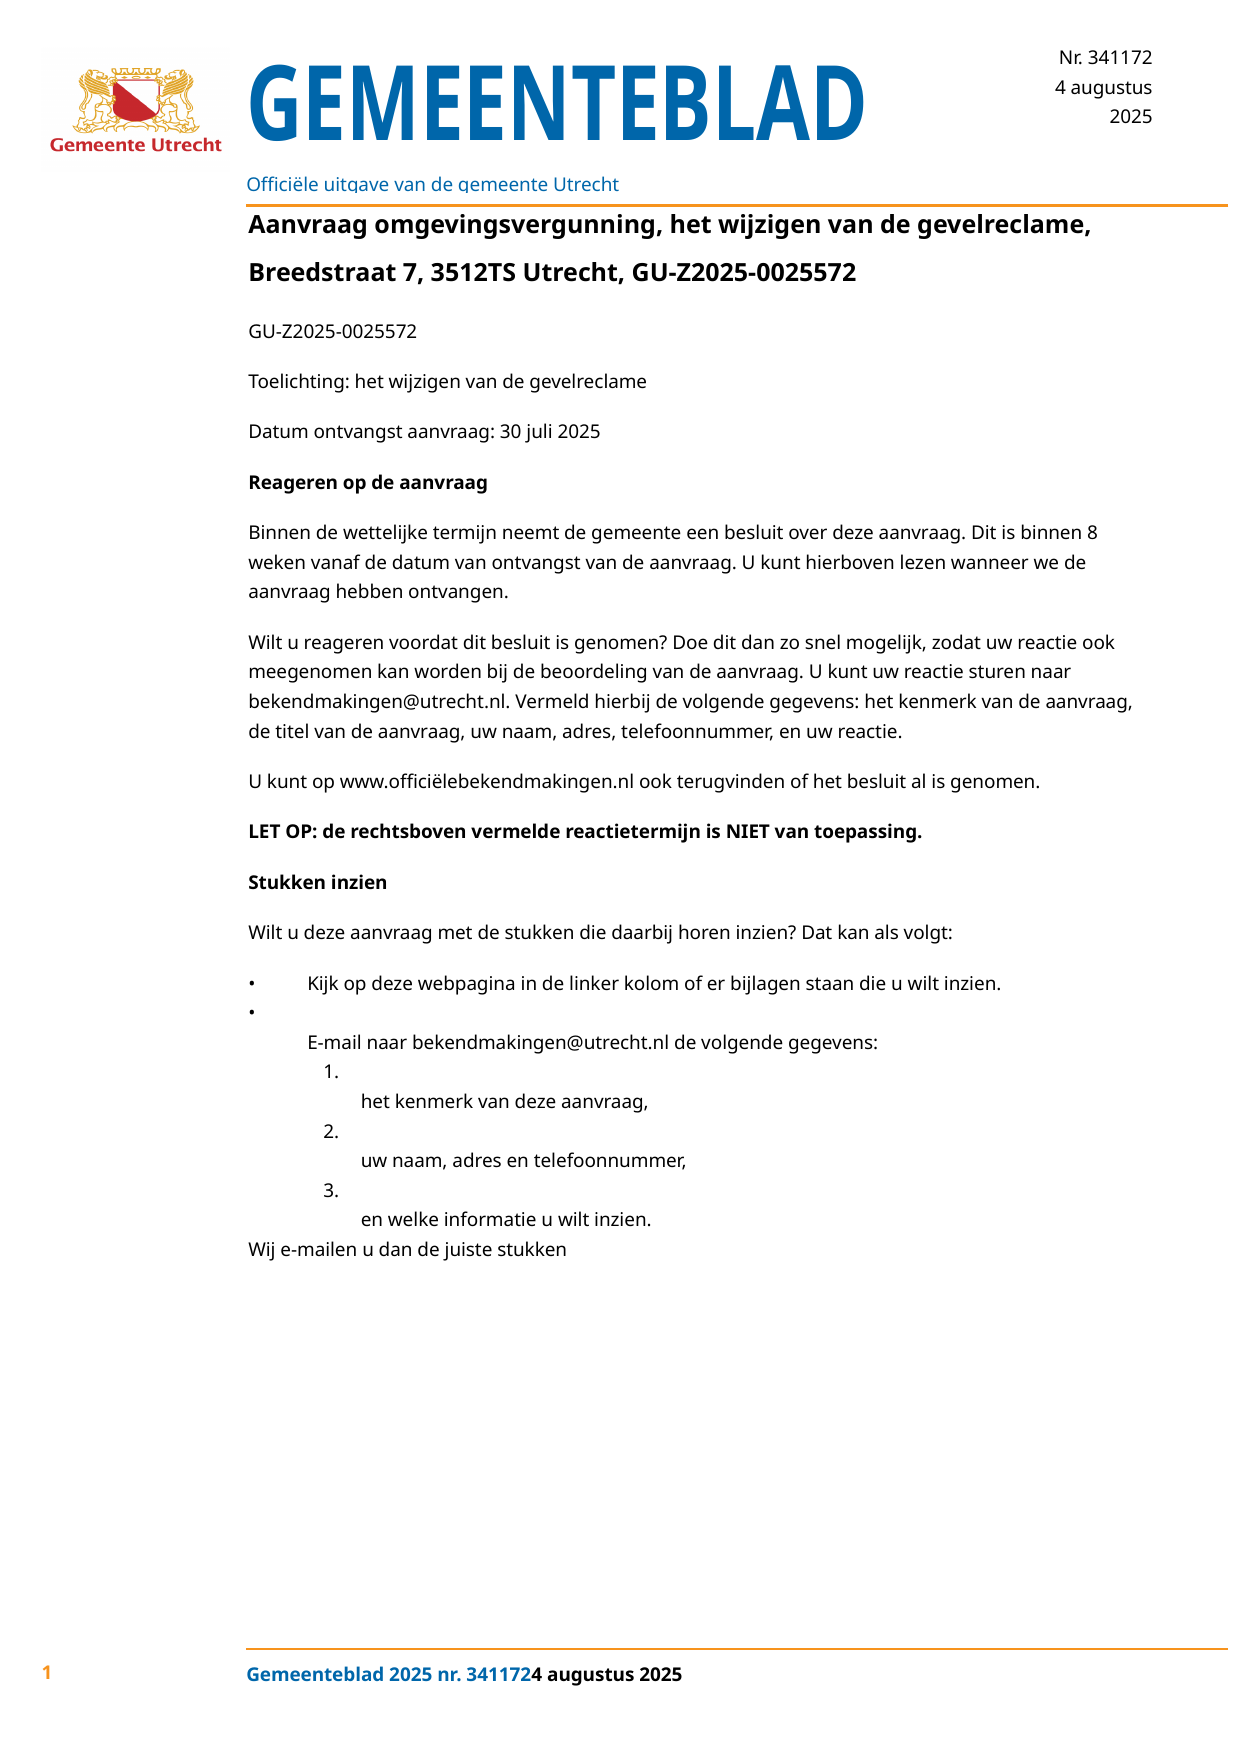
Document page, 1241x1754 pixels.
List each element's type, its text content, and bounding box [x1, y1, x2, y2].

text Reageren op de aanvraag [248, 469, 1152, 495]
text Datum ontvangst aanvraag: 30 juli 2025 [248, 419, 1152, 444]
text Toelichting: het wijzigen van de gevelreclame [248, 368, 1152, 394]
list Kijk op deze webpagina in de linker kolom of er bijlagen staan die u wilt inzien. [248, 970, 1152, 996]
list uw naam, adres en telefoonnummer, [323, 1147, 1152, 1173]
list en welke informatie u wilt inzien. [323, 1207, 1152, 1232]
list E-mail naar bekendmakingen@utrecht.nl de volgende gegevens: [248, 1029, 1152, 1055]
text LET OP: de rechtsboven vermelde reactietermijn is NIET van toepassing. [248, 819, 1152, 844]
text Stukken inzien [248, 869, 1152, 895]
picture [41, 47, 231, 172]
text GU-Z2025-0025572 [248, 318, 1152, 344]
text Binnen de wettelijke termijn neemt de gemeente een besluit over deze aanvraag. Dit is binnen 8 weken vanaf de datum van ontvangst van de aanvraag. U kunt hierboven lezen wanneer we de aanvraag hebben ontvangen. [248, 519, 1152, 604]
text Wilt u deze aanvraag met de stukken die daarbij horen inzien? Dat kan als volgt: [248, 919, 1152, 945]
list het kenmerk van deze aanvraag, [323, 1088, 1152, 1114]
text Aanvraag omgevingsvergunning, het wijzigen van de gevelreclame, Breedstraat 7, 3512TS Utrecht, GU-Z2025-0025572 [248, 207, 1152, 288]
text U kunt op www.officiëlebekendmakingen.nl ook terugvinden of het besluit al is genomen. [248, 768, 1152, 794]
text Wij e-mailen u dan de juiste stukken [248, 1236, 1152, 1262]
text Wilt u reageren voordat dit besluit is genomen? Doe dit dan zo snel mogelijk, zodat uw reactie ook meegenomen kan worden bij de beoordeling van de aanvraag. U kunt uw reactie sturen naar bekendmakingen@utrecht.nl. Vermeld hierbij de volgende gegevens: het kenmerk van de aanvraag, de titel van de aanvraag, uw naam, adres, telefoonnummer, en uw reactie. [248, 629, 1152, 744]
